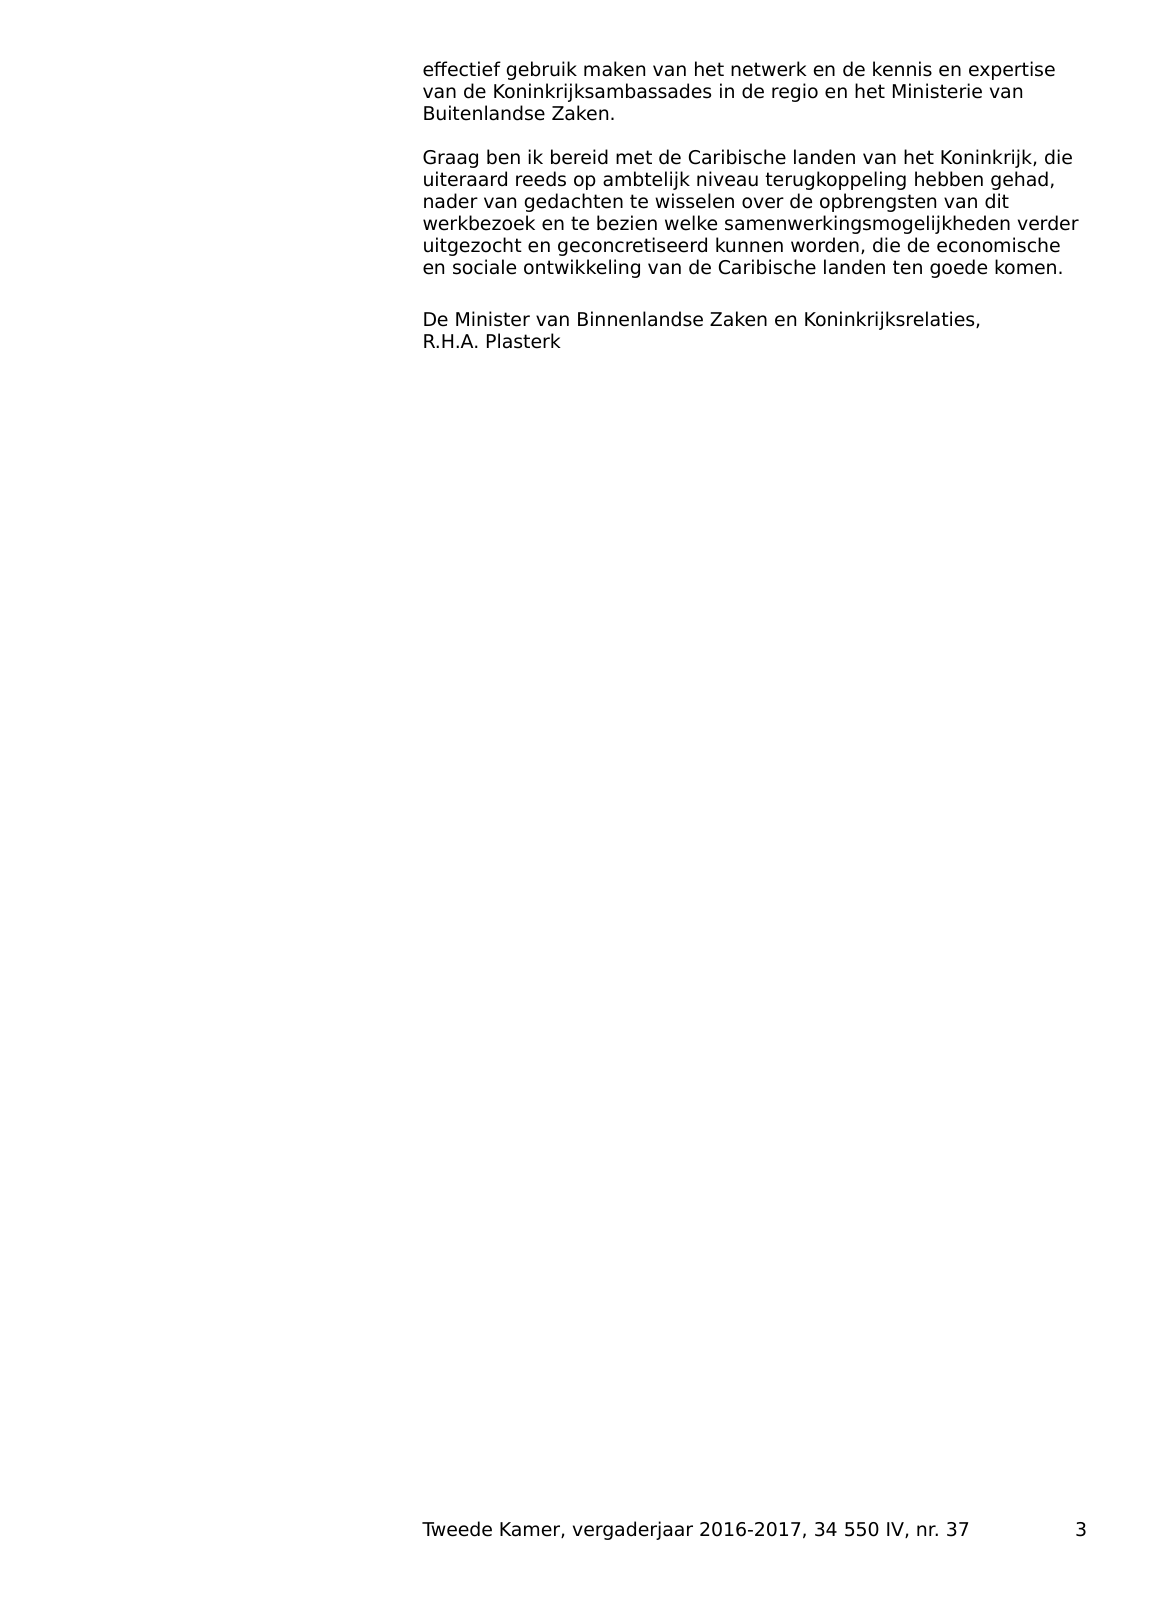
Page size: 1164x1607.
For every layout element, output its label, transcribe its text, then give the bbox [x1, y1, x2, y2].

text effectief gebruik maken van het netwerk en de kennis en expertise van de Koninkrijksambassades in de regio en het Ministerie van Buitenlandse Zaken. [422, 59, 1087, 125]
text De Minister van Binnenlandse Zaken en Koninkrijksrelaties, R.H.A. Plasterk [422, 309, 1087, 353]
text Graag ben ik bereid met de Caribische landen van het Koninkrijk, die uiteraard reeds op ambtelijk niveau terugkoppeling hebben gehad, nader van gedachten te wisselen over de opbrengsten van dit werkbezoek en te bezien welke samenwerkingsmogelijkheden verder uitgezocht en geconcretiseerd kunnen worden, die de economische en sociale ontwikkeling van de Caribische landen ten goede komen. [422, 147, 1087, 279]
